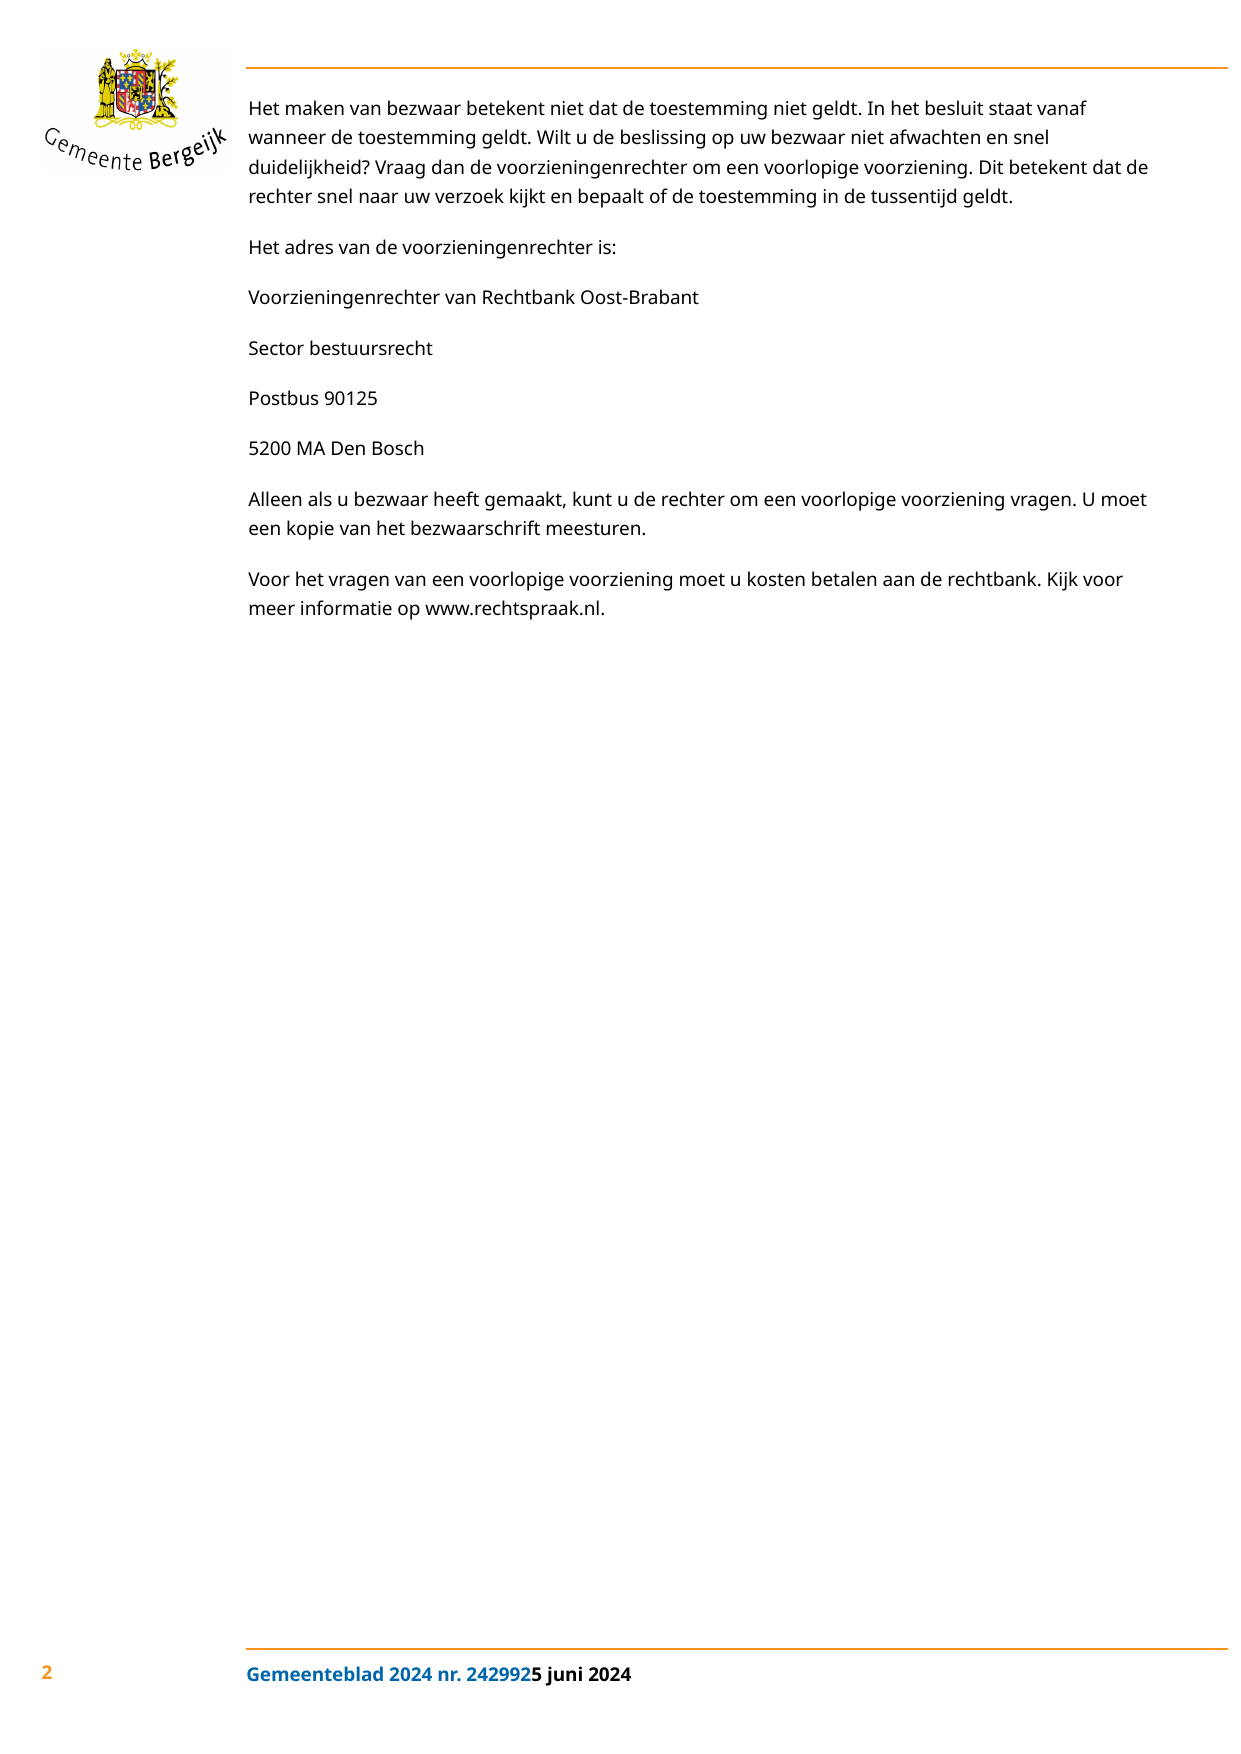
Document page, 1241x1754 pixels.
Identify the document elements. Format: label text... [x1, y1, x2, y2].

text Voorzieningenrechter van Rechtbank Oost-Brabant [248, 284, 1152, 310]
text Postbus 90125 [248, 385, 1152, 411]
text Sector bestuursrecht [248, 335, 1152, 361]
text Voor het vragen van een voorlopige voorziening moet u kosten betalen aan de rechtbank. Kijk voor meer informatie op www.rechtspraak.nl. [248, 566, 1152, 621]
picture [41, 47, 231, 172]
text 5200 MA Den Bosch [248, 436, 1152, 461]
text Het maken van bezwaar betekent niet dat de toestemming niet geldt. In het besluit staat vanaf wanneer de toestemming geldt. Wilt u de beslissing op uw bezwaar niet afwachten en snel duidelijkheid? Vraag dan de voorzieningenrechter om een voorlopige voorziening. Dit betekent dat de rechter snel naar uw verzoek kijkt en bepaalt of de toestemming in de tussentijd geldt. [248, 95, 1152, 209]
text Alleen als u bezwaar heeft gemaakt, kunt u de rechter om een voorlopige voorziening vragen. U moet een kopie van het bezwaarschrift meesturen. [248, 486, 1152, 541]
text Het adres van de voorzieningenrechter is: [248, 234, 1152, 260]
